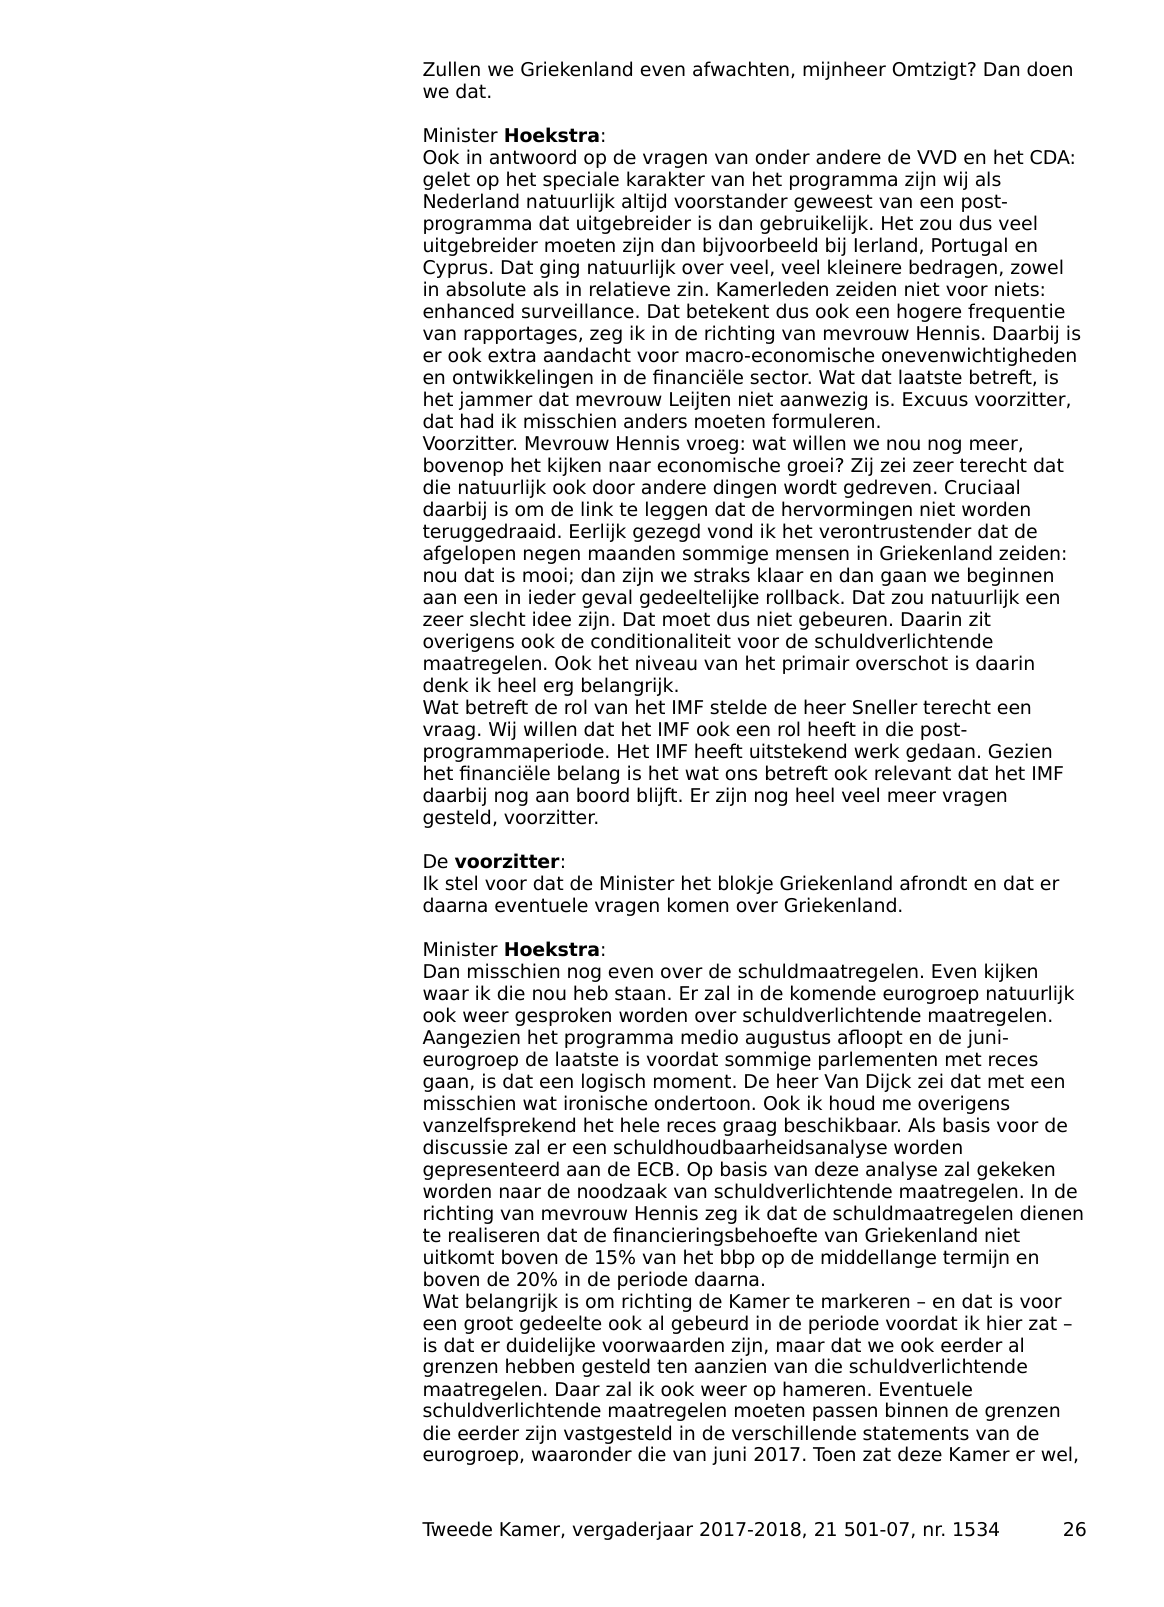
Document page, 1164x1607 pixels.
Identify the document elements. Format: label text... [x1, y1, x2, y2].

text De voorzitter: [422, 851, 1087, 873]
text Wat betreft de rol van het IMF stelde de heer Sneller terecht een vraag. Wij willen dat het IMF ook een rol heeft in die post-programmaperiode. Het IMF heeft uitstekend werk gedaan. Gezien het financiële belang is het wat ons betreft ook relevant dat het IMF daarbij nog aan boord blijft. Er zijn nog heel veel meer vragen gesteld, voorzitter. [422, 697, 1087, 828]
text Zullen we Griekenland even afwachten, mijnheer Omtzigt? Dan doen we dat. [422, 59, 1087, 103]
text Minister Hoekstra: [422, 125, 1087, 147]
text Voorzitter. Mevrouw Hennis vroeg: wat willen we nou nog meer, bovenop het kijken naar economische groei? Zij zei zeer terecht dat die natuurlijk ook door andere dingen wordt gedreven. Cruciaal daarbij is om de link te leggen dat de hervormingen niet worden teruggedraaid. Eerlijk gezegd vond ik het verontrustender dat de afgelopen negen maanden sommige mensen in Griekenland zeiden: nou dat is mooi; dan zijn we straks klaar en dan gaan we beginnen aan een in ieder geval gedeeltelijke rollback. Dat zou natuurlijk een zeer slecht idee zijn. Dat moet dus niet gebeuren. Daarin zit overigens ook de conditionaliteit voor de schuldverlichtende maatregelen. Ook het niveau van het primair overschot is daarin denk ik heel erg belangrijk. [422, 433, 1087, 697]
text Dan misschien nog even over de schuldmaatregelen. Even kijken waar ik die nou heb staan. Er zal in de komende eurogroep natuurlijk ook weer gesproken worden over schuldverlichtende maatregelen. Aangezien het programma medio augustus afloopt en de juni-eurogroep de laatste is voordat sommige parlementen met reces gaan, is dat een logisch moment. De heer Van Dijck zei dat met een misschien wat ironische ondertoon. Ook ik houd me overigens vanzelfsprekend het hele reces graag beschikbaar. Als basis voor de discussie zal er een schuldhoudbaarheidsanalyse worden gepresenteerd aan de ECB. Op basis van deze analyse zal gekeken worden naar de noodzaak van schuldverlichtende maatregelen. In de richting van mevrouw Hennis zeg ik dat de schuldmaatregelen dienen te realiseren dat de financieringsbehoefte van Griekenland niet uitkomt boven de 15% van het bbp op de middellange termijn en boven de 20% in de periode daarna. [422, 961, 1087, 1291]
text Ik stel voor dat de Minister het blokje Griekenland afrondt en dat er daarna eventuele vragen komen over Griekenland. [422, 873, 1087, 917]
text Minister Hoekstra: [422, 939, 1087, 961]
text Ook in antwoord op de vragen van onder andere de VVD en het CDA: gelet op het speciale karakter van het programma zijn wij als Nederland natuurlijk altijd voorstander geweest van een post-programma dat uitgebreider is dan gebruikelijk. Het zou dus veel uitgebreider moeten zijn dan bijvoorbeeld bij Ierland, Portugal en Cyprus. Dat ging natuurlijk over veel, veel kleinere bedragen, zowel in absolute als in relatieve zin. Kamerleden zeiden niet voor niets: enhanced surveillance. Dat betekent dus ook een hogere frequentie van rapportages, zeg ik in de richting van mevrouw Hennis. Daarbij is er ook extra aandacht voor macro-economische onevenwichtigheden en ontwikkelingen in de financiële sector. Wat dat laatste betreft, is het jammer dat mevrouw Leijten niet aanwezig is. Excuus voorzitter, dat had ik misschien anders moeten formuleren. [422, 147, 1087, 433]
text Wat belangrijk is om richting de Kamer te markeren – en dat is voor een groot gedeelte ook al gebeurd in de periode voordat ik hier zat – is dat er duidelijke voorwaarden zijn, maar dat we ook eerder al grenzen hebben gesteld ten aanzien van die schuldverlichtende maatregelen. Daar zal ik ook weer op hameren. Eventuele schuldverlichtende maatregelen moeten passen binnen de grenzen die eerder zijn vastgesteld in de verschillende statements van de eurogroep, waaronder die van juni 2017. Toen zat deze Kamer er wel, [422, 1291, 1087, 1466]
